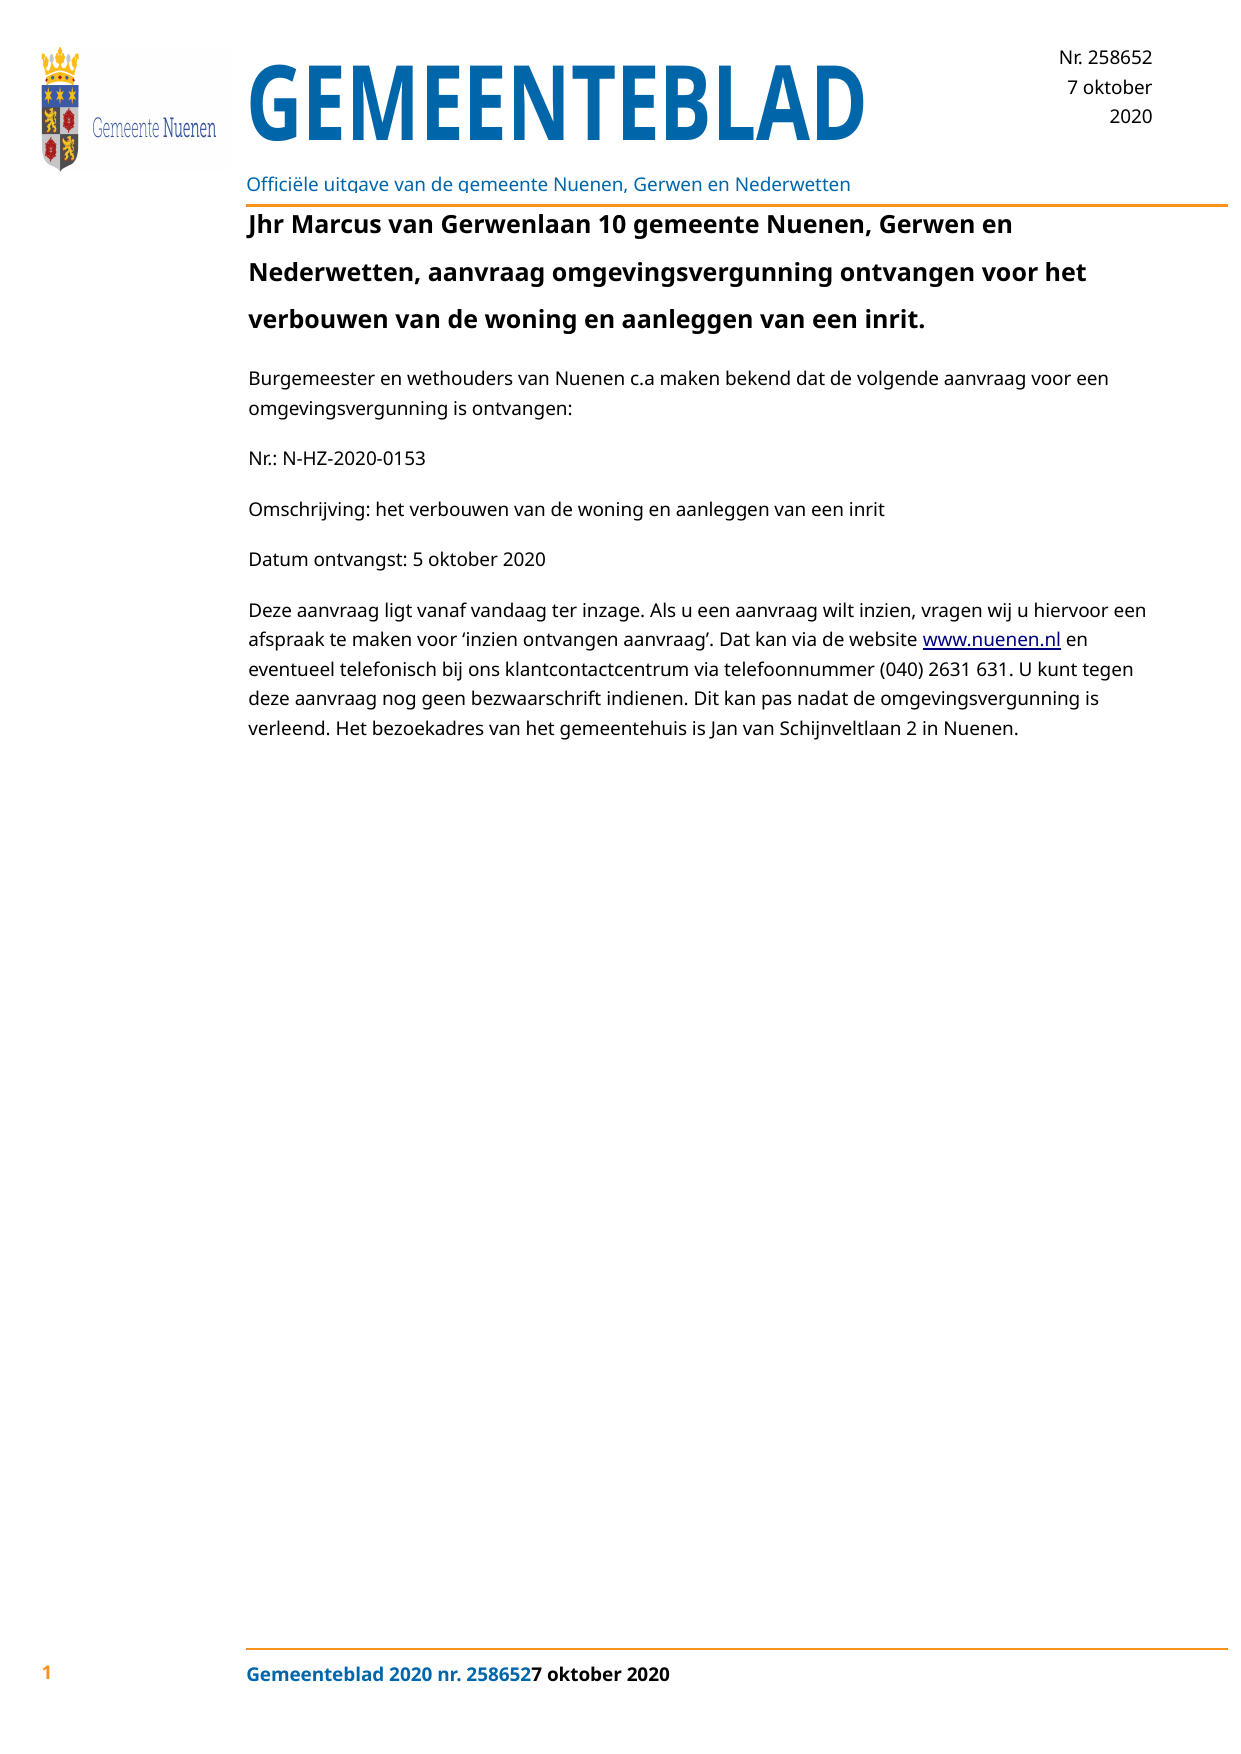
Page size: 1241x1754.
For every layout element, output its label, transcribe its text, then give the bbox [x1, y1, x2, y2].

text Jhr Marcus van Gerwenlaan 10 gemeente Nuenen, Gerwen en Nederwetten, aanvraag omgevingsvergunning ontvangen voor het verbouwen van de woning en aanleggen van een inrit. [248, 207, 1152, 336]
text Omschrijving: het verbouwen van de woning en aanleggen van een inrit [248, 496, 1152, 522]
text Burgemeester en wethouders van Nuenen c.a maken bekend dat de volgende aanvraag voor een omgevingsvergunning is ontvangen: [248, 366, 1152, 421]
text Nr.: N-HZ-2020-0153 [248, 446, 1152, 471]
text Datum ontvangst: 5 oktober 2020 [248, 546, 1152, 572]
text Deze aanvraag ligt vanaf vandaag ter inzage. Als u een aanvraag wilt inzien, vragen wij u hiervoor een afspraak te maken voor ‘inzien ontvangen aanvraag’. Dat kan via de website www.nuenen.nl en eventueel telefonisch bij ons klantcontactcentrum via telefoonnummer (040) 2631 631. U kunt tegen deze aanvraag nog geen bezwaarschrift indienen. Dit kan pas nadat de omgevingsvergunning is verleend. Het bezoekadres van het gemeentehuis is Jan van Schijnveltlaan 2 in Nuenen. [248, 597, 1152, 741]
picture [41, 47, 231, 172]
